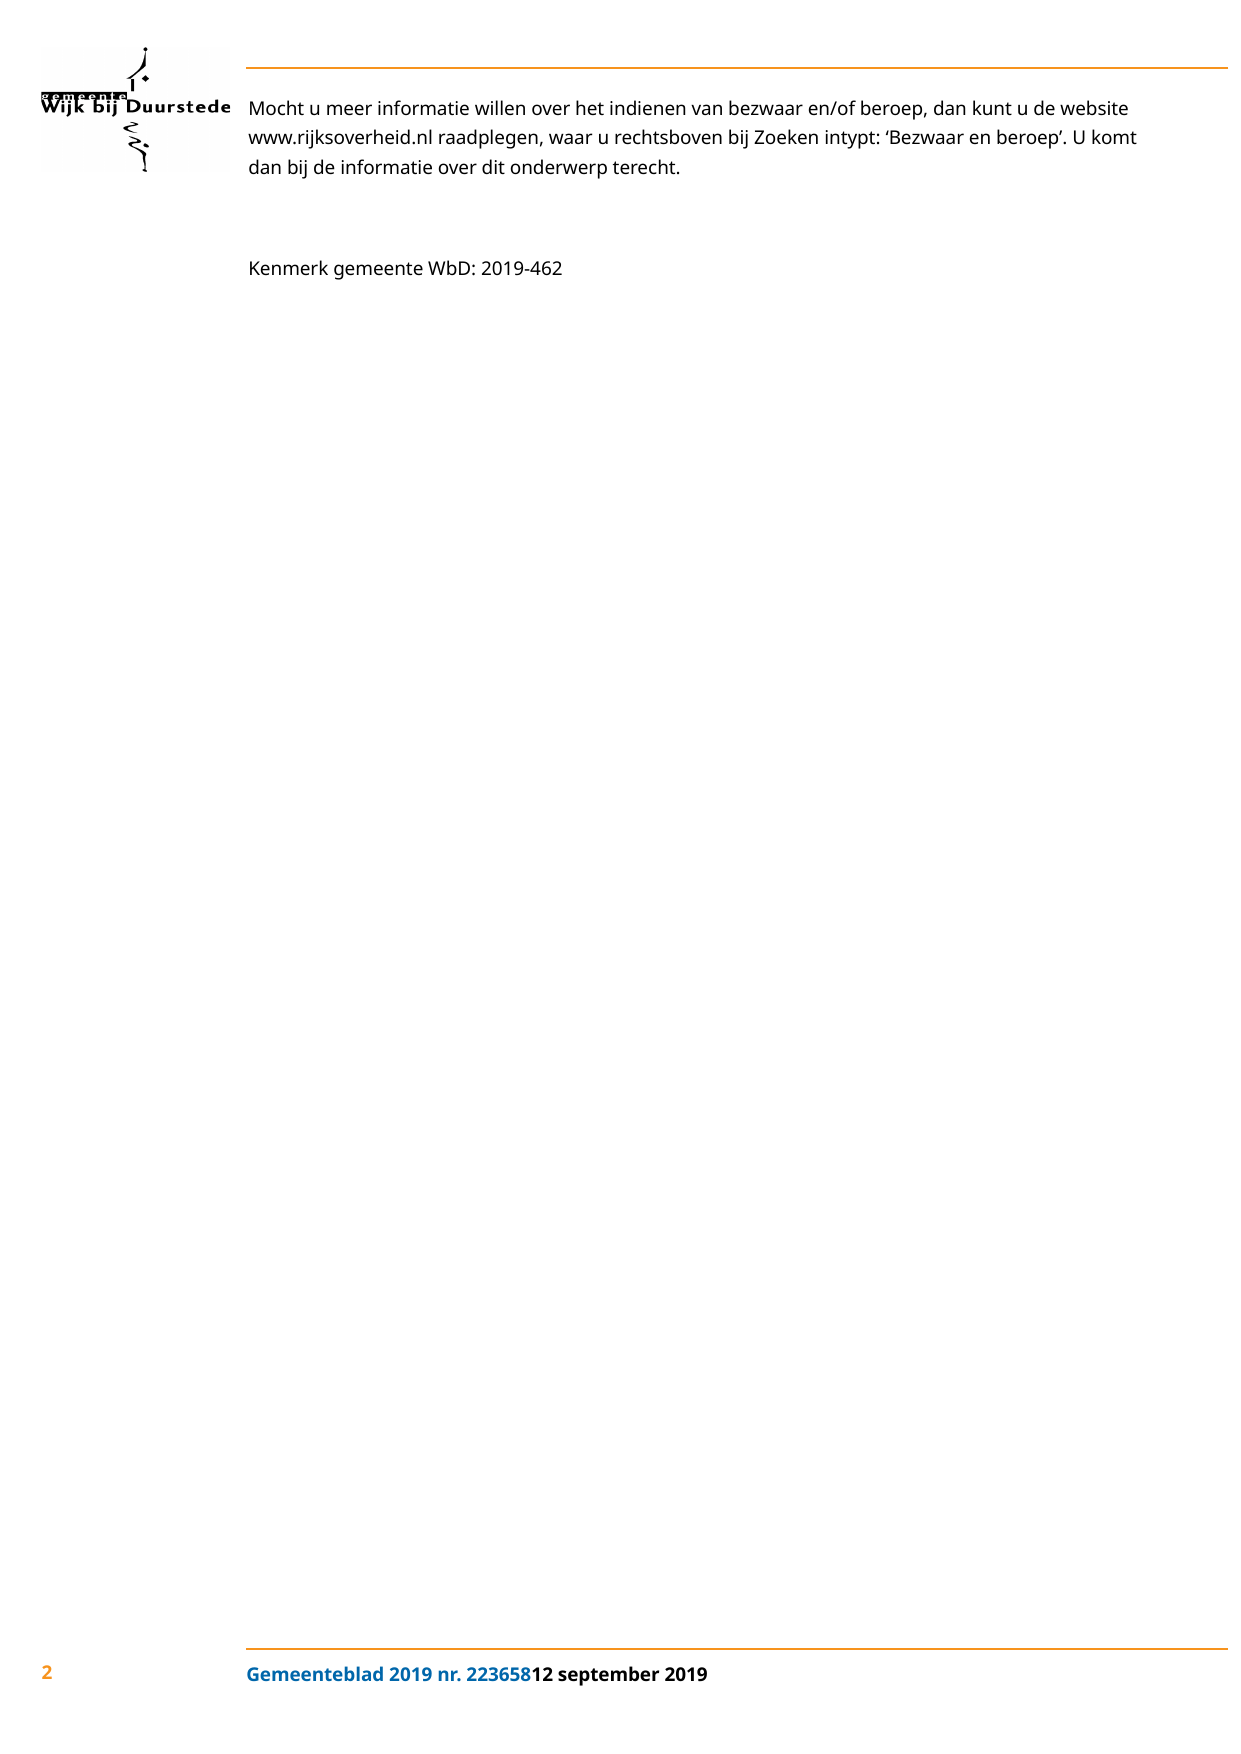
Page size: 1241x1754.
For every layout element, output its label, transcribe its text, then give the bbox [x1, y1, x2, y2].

text Kenmerk gemeente WbD: 2019-462 [248, 255, 1152, 281]
picture [41, 47, 231, 172]
text Mocht u meer informatie willen over het indienen van bezwaar en/of beroep, dan kunt u de website www.rijksoverheid.nl raadplegen, waar u rechtsboven bij Zoeken intypt: ‘Bezwaar en beroep’. U komt dan bij de informatie over dit onderwerp terecht. [248, 95, 1152, 180]
